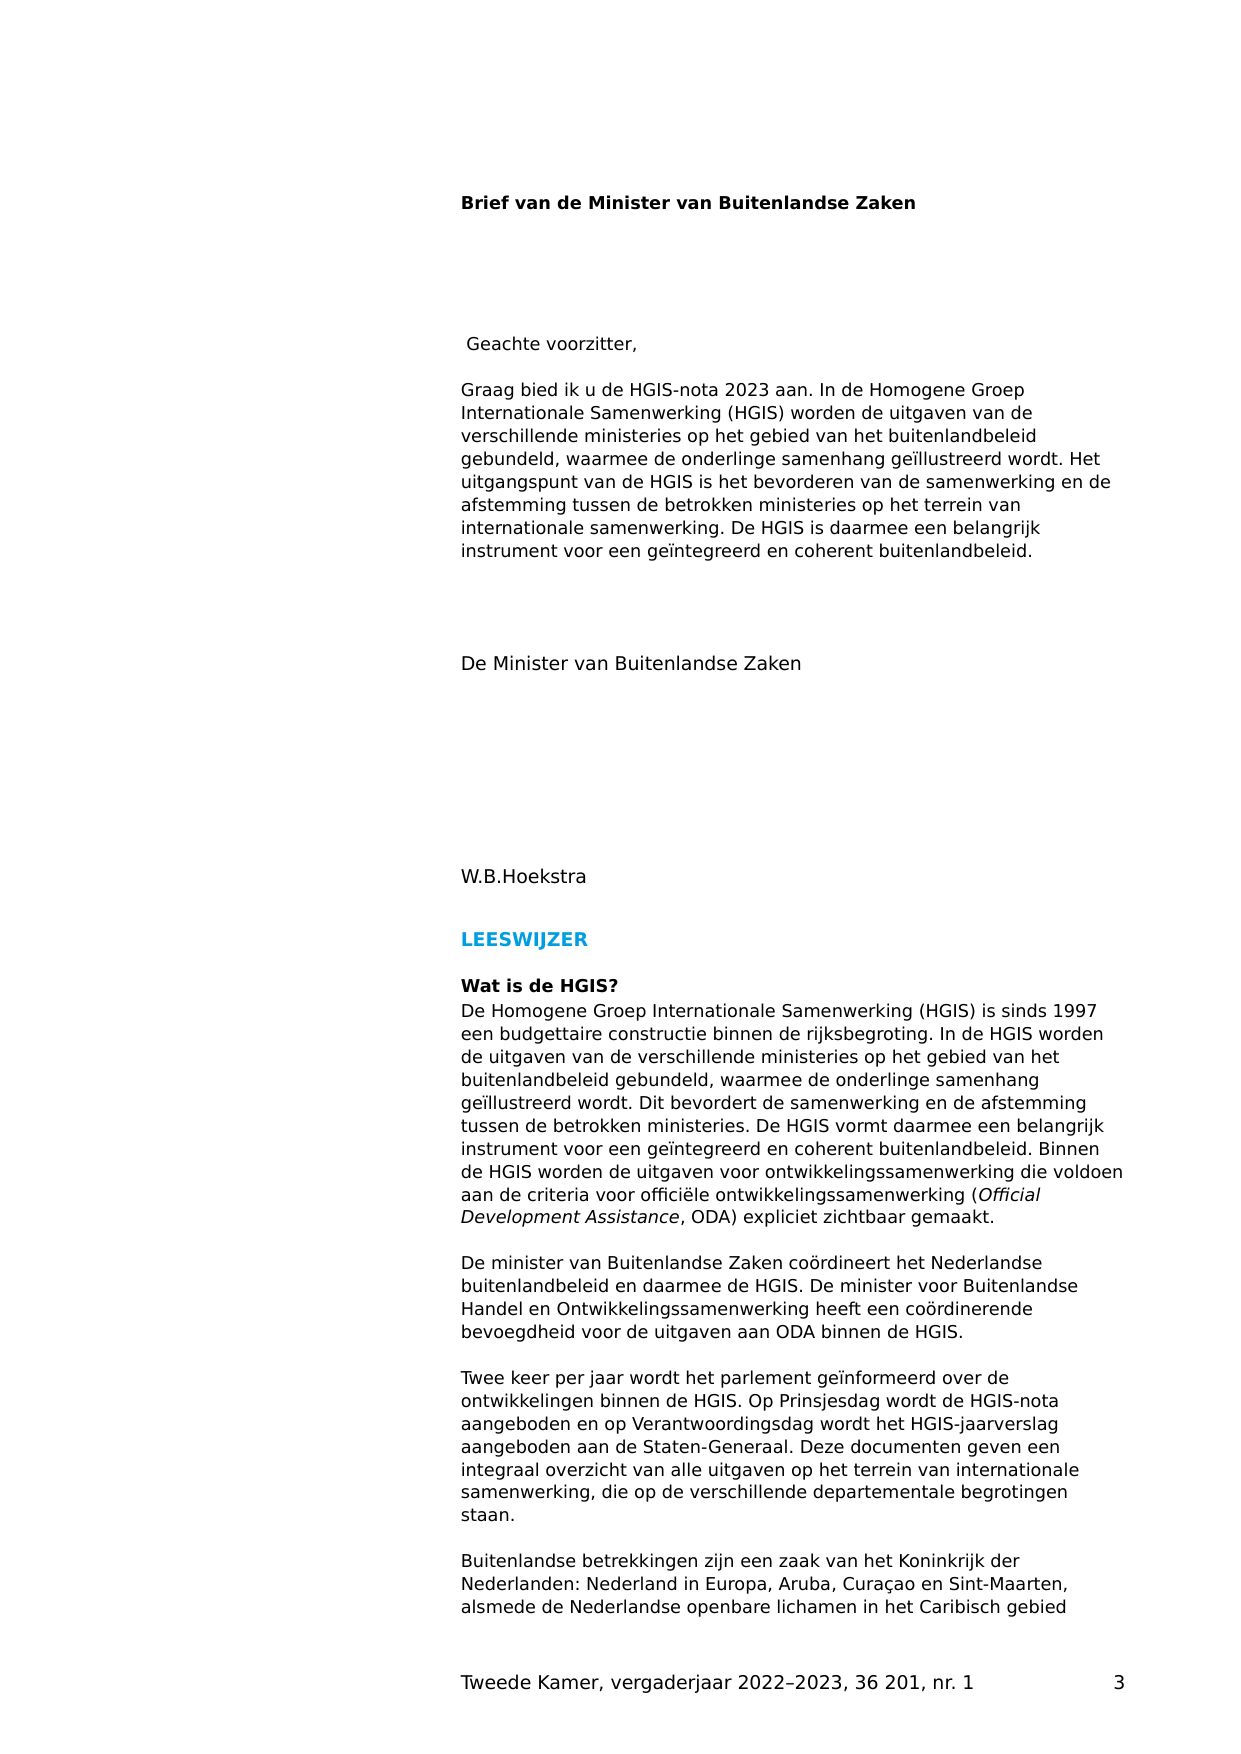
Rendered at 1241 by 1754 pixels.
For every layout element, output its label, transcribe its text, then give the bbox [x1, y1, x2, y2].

text De minister van Buitenlandse Zaken coördineert het Nederlandse buitenlandbeleid en daarmee de HGIS. De minister voor Buitenlandse Handel en Ontwikkelingssamenwerking heeft een coördinerende bevoegdheid voor de uitgaven aan ODA binnen de HGIS. [461, 1251, 1125, 1343]
text Graag bied ik u de HGIS-nota 2023 aan. In de Homogene Groep Internationale Samenwerking (HGIS) worden de uitgaven van de verschillende ministeries op het gebied van het buitenlandbeleid gebundeld, waarmee de onderlinge samenhang geïllustreerd wordt. Het uitgangspunt van de HGIS is het bevorderen van de samenwerking en de afstemming tussen de betrokken ministeries op het terrein van internationale samenwerking. De HGIS is daarmee een belangrijk instrument voor een geïntegreerd en coherent buitenlandbeleid. [461, 378, 1125, 630]
title Leeswijzer [461, 929, 1125, 951]
text Wat is de HGIS? [461, 974, 1125, 997]
text W.B.Hoekstra [461, 866, 1125, 888]
text De Homogene Groep Internationale Samenwerking (HGIS) is sinds 1997 een budgettaire constructie binnen de rijksbegroting. In de HGIS worden de uitgaven van de verschillende ministeries op het gebied van het buitenlandbeleid gebundeld, waarmee de onderlinge samenhang geïllustreerd wordt. Dit bevordert de samenwerking en de afstemming tussen de betrokken ministeries. De HGIS vormt daarmee een belangrijk instrument voor een geïntegreerd en coherent buitenlandbeleid. Binnen de HGIS worden de uitgaven voor ontwikkelingssamenwerking die voldoen aan de criteria voor officiële ontwikkelingssamenwerking (Official Development Assistance, ODA) expliciet zichtbaar gemaakt. [461, 999, 1125, 1228]
text Buitenlandse betrekkingen zijn een zaak van het Koninkrijk der Nederlanden: Nederland in Europa, Aruba, Curaçao en Sint-Maarten, alsmede de Nederlandse openbare lichamen in het Caribisch gebied [461, 1549, 1125, 1618]
text De Minister van Buitenlandse Zaken [461, 653, 1125, 675]
text Brief van de Minister van Buitenlandse Zaken [461, 191, 1125, 214]
text Geachte voorzitter, [461, 241, 1125, 355]
text Twee keer per jaar wordt het parlement geïnformeerd over de ontwikkelingen binnen de HGIS. Op Prinsjesdag wordt de HGIS-nota aangeboden en op Verantwoordingsdag wordt het HGIS-jaarverslag aangeboden aan de Staten-Generaal. Deze documenten geven een integraal overzicht van alle uitgaven op het terrein van internationale samenwerking, die op de verschillende departementale begrotingen staan. [461, 1366, 1125, 1526]
